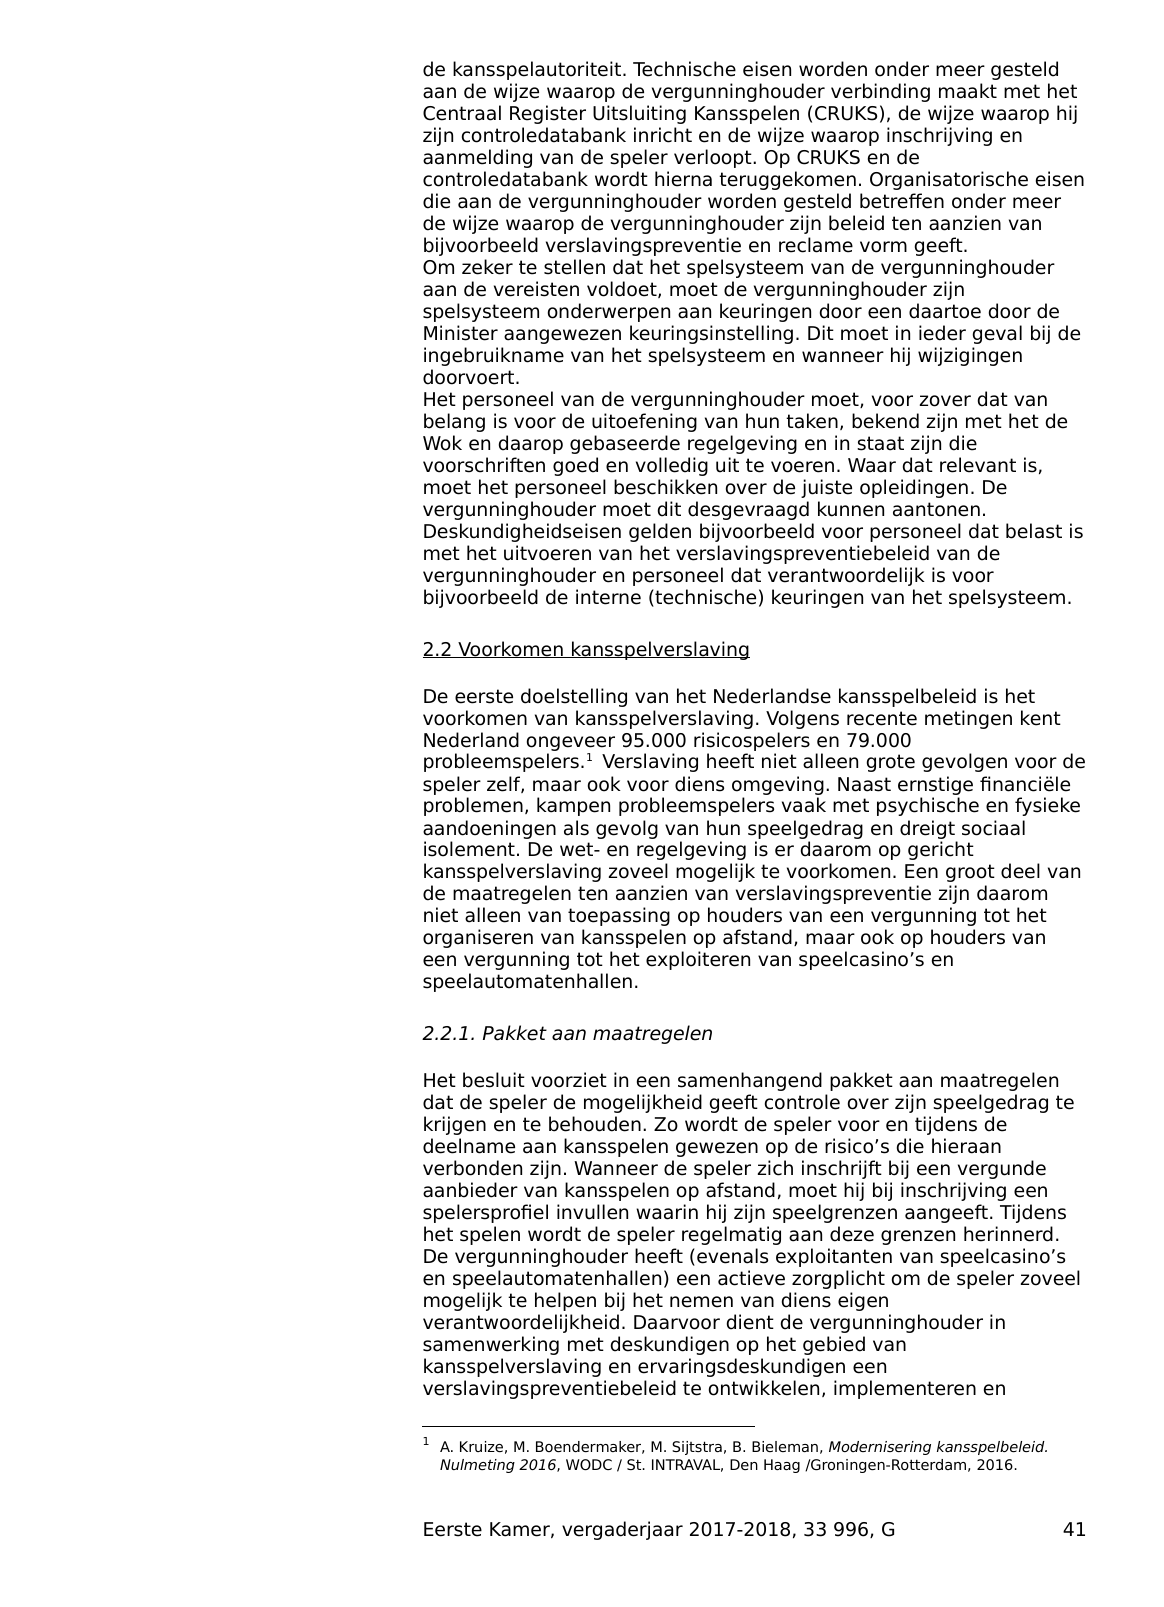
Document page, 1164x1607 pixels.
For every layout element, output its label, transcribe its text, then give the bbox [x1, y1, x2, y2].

text Het personeel van de vergunninghouder moet, voor zover dat van belang is voor de uitoefening van hun taken, bekend zijn met het de Wok en daarop gebaseerde regelgeving en in staat zijn die voorschriften goed en volledig uit te voeren. Waar dat relevant is, moet het personeel beschikken over de juiste opleidingen. De vergunninghouder moet dit desgevraagd kunnen aantonen. Deskundigheidseisen gelden bijvoorbeeld voor personeel dat belast is met het uitvoeren van het verslavingspreventiebeleid van de vergunninghouder en personeel dat verantwoordelijk is voor bijvoorbeeld de interne (technische) keuringen van het spelsysteem. [422, 389, 1087, 608]
subtitle 2.2.1. Pakket aan maatregelen [422, 1023, 1087, 1045]
text Het besluit voorziet in een samenhangend pakket aan maatregelen dat de speler de mogelijkheid geeft controle over zijn speelgedrag te krijgen en te behouden. Zo wordt de speler voor en tijdens de deelname aan kansspelen gewezen op de risico’s die hieraan verbonden zijn. Wanneer de speler zich inschrijft bij een vergunde aanbieder van kansspelen op afstand, moet hij bij inschrijving een spelersprofiel invullen waarin hij zijn speelgrenzen aangeeft. Tijdens het spelen wordt de speler regelmatig aan deze grenzen herinnerd. [422, 1070, 1087, 1246]
text De eerste doelstelling van het Nederlandse kansspelbeleid is het voorkomen van kansspelverslaving. Volgens recente metingen kent Nederland ongeveer 95.000 risicospelers en 79.000 probleemspelers. Verslaving heeft niet alleen grote gevolgen voor de speler zelf, maar ook voor diens omgeving. Naast ernstige financiële problemen, kampen probleemspelers vaak met psychische en fysieke aandoeningen als gevolg van hun speelgedrag en dreigt sociaal isolement. De wet- en regelgeving is er daarom op gericht kansspelverslaving zoveel mogelijk te voorkomen. Een groot deel van de maatregelen ten aanzien van verslavingspreventie zijn daarom niet alleen van toepassing op houders van een vergunning tot het organiseren van kansspelen op afstand, maar ook op houders van een vergunning tot het exploiteren van speelcasino’s en speelautomatenhallen. [422, 686, 1087, 993]
text Om zeker te stellen dat het spelsysteem van de vergunninghouder aan de vereisten voldoet, moet de vergunninghouder zijn spelsysteem onderwerpen aan keuringen door een daartoe door de Minister aangewezen keuringsinstelling. Dit moet in ieder geval bij de ingebruikname van het spelsysteem en wanneer hij wijzigingen doorvoert. [422, 257, 1087, 389]
subtitle 2.2 Voorkomen kansspelverslaving [422, 638, 1087, 661]
text A. Kruize, M. Boendermaker, M. Sijtstra, B. Bieleman, Modernisering kansspelbeleid. Nulmeting 2016, WODC / St. INTRAVAL, Den Haag /Groningen-Rotterdam, 2016. [422, 1435, 1087, 1474]
text de kansspelautoriteit. Technische eisen worden onder meer gesteld aan de wijze waarop de vergunninghouder verbinding maakt met het Centraal Register Uitsluiting Kansspelen (CRUKS), de wijze waarop hij zijn controledatabank inricht en de wijze waarop inschrijving en aanmelding van de speler verloopt. Op CRUKS en de controledatabank wordt hierna teruggekomen. Organisatorische eisen die aan de vergunninghouder worden gesteld betreffen onder meer de wijze waarop de vergunninghouder zijn beleid ten aanzien van bijvoorbeeld verslavingspreventie en reclame vorm geeft. [422, 59, 1087, 257]
text De vergunninghouder heeft (evenals exploitanten van speelcasino’s en speelautomatenhallen) een actieve zorgplicht om de speler zoveel mogelijk te helpen bij het nemen van diens eigen verantwoordelijkheid. Daarvoor dient de vergunninghouder in samenwerking met deskundigen op het gebied van kansspelverslaving en ervaringsdeskundigen een verslavingspreventiebeleid te ontwikkelen, implementeren en [422, 1246, 1087, 1400]
